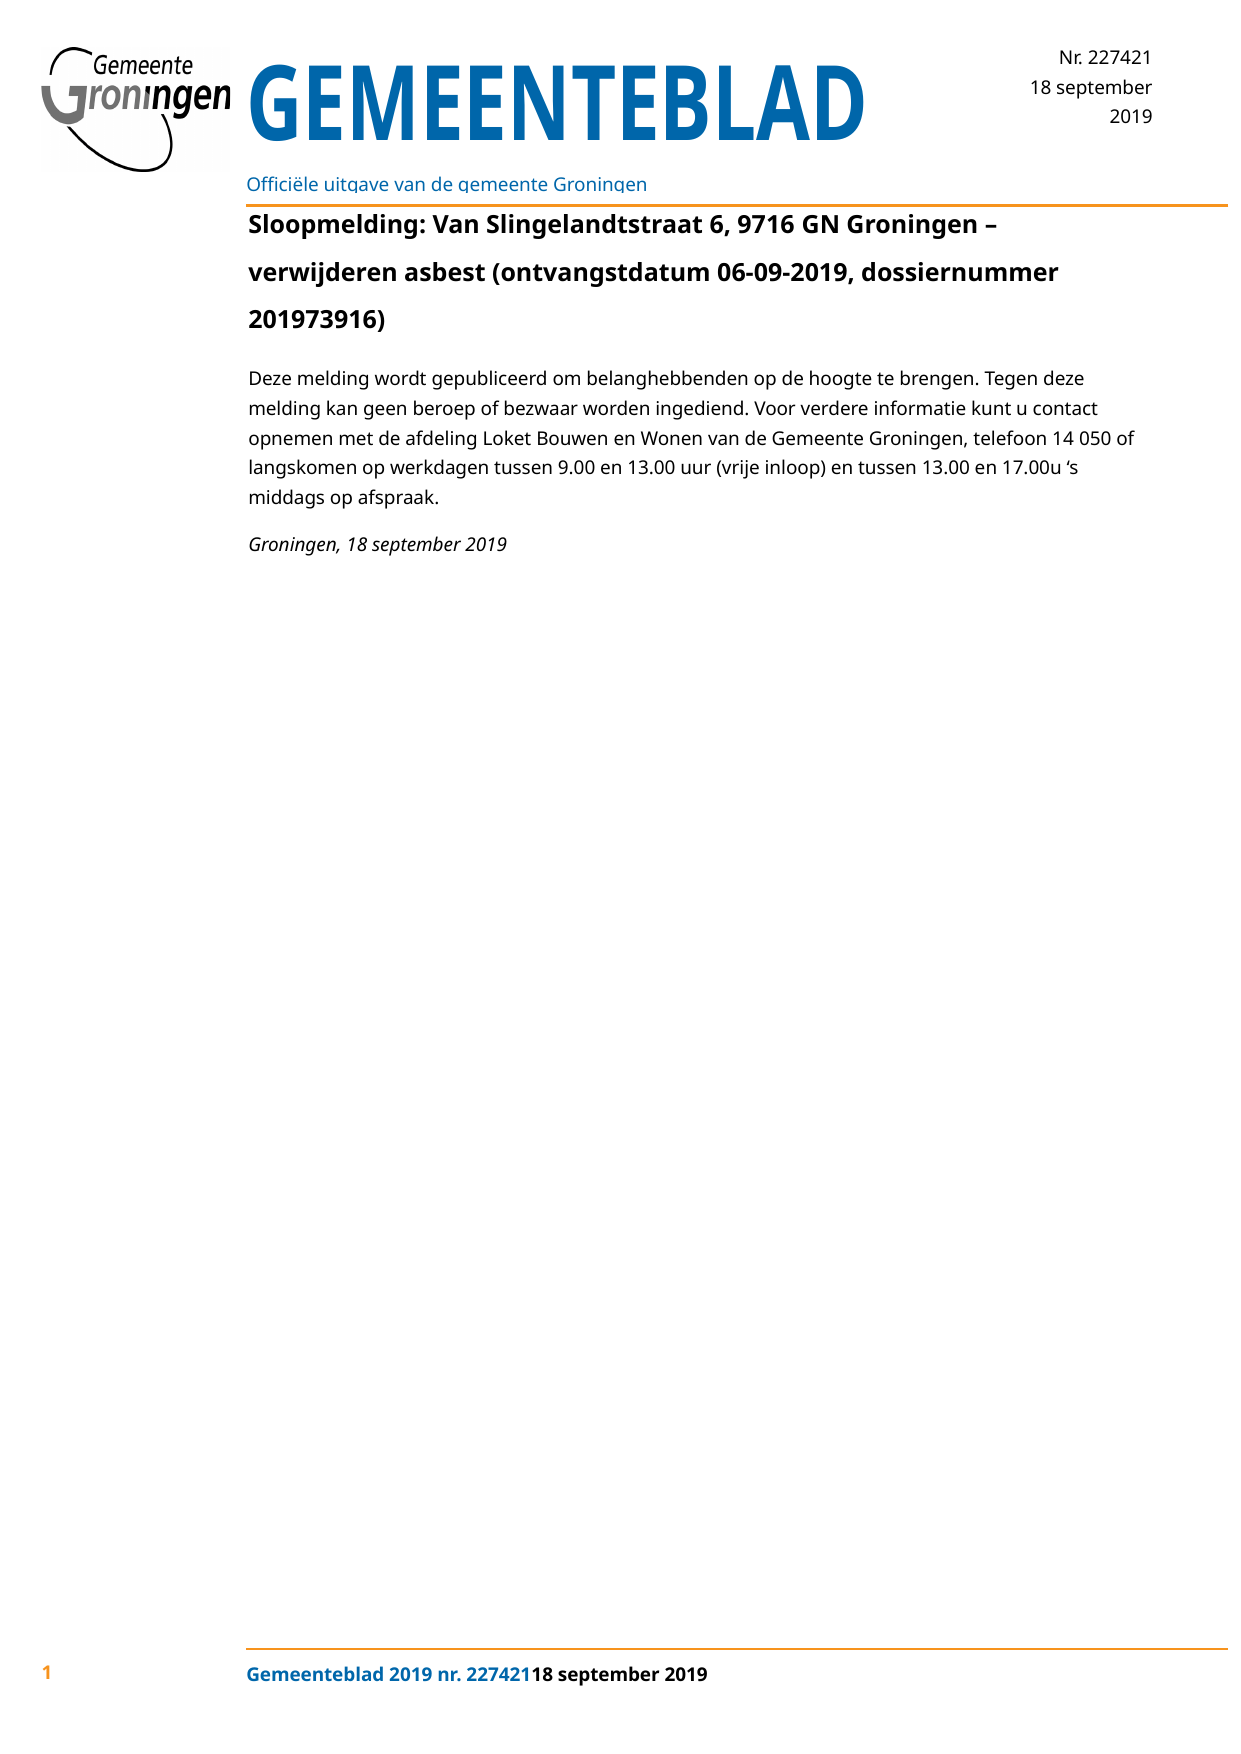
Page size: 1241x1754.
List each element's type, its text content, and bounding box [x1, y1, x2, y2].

text Sloopmelding: Van Slingelandtstraat 6, 9716 GN Groningen – verwijderen asbest (ontvangstdatum 06-09-2019, dossiernummer 201973916) [248, 207, 1152, 336]
text Groningen, 18 september 2019 [248, 532, 1152, 557]
picture [41, 47, 231, 172]
text Deze melding wordt gepubliceerd om belanghebbenden op de hoogte te brengen. Tegen deze melding kan geen beroep of bezwaar worden ingediend. Voor verdere informatie kunt u contact opnemen met de afdeling Loket Bouwen en Wonen van de Gemeente Groningen, telefoon 14 050 of langskomen op werkdagen tussen 9.00 en 13.00 uur (vrije inloop) en tussen 13.00 en 17.00u ‘s middags op afspraak. [248, 366, 1152, 509]
